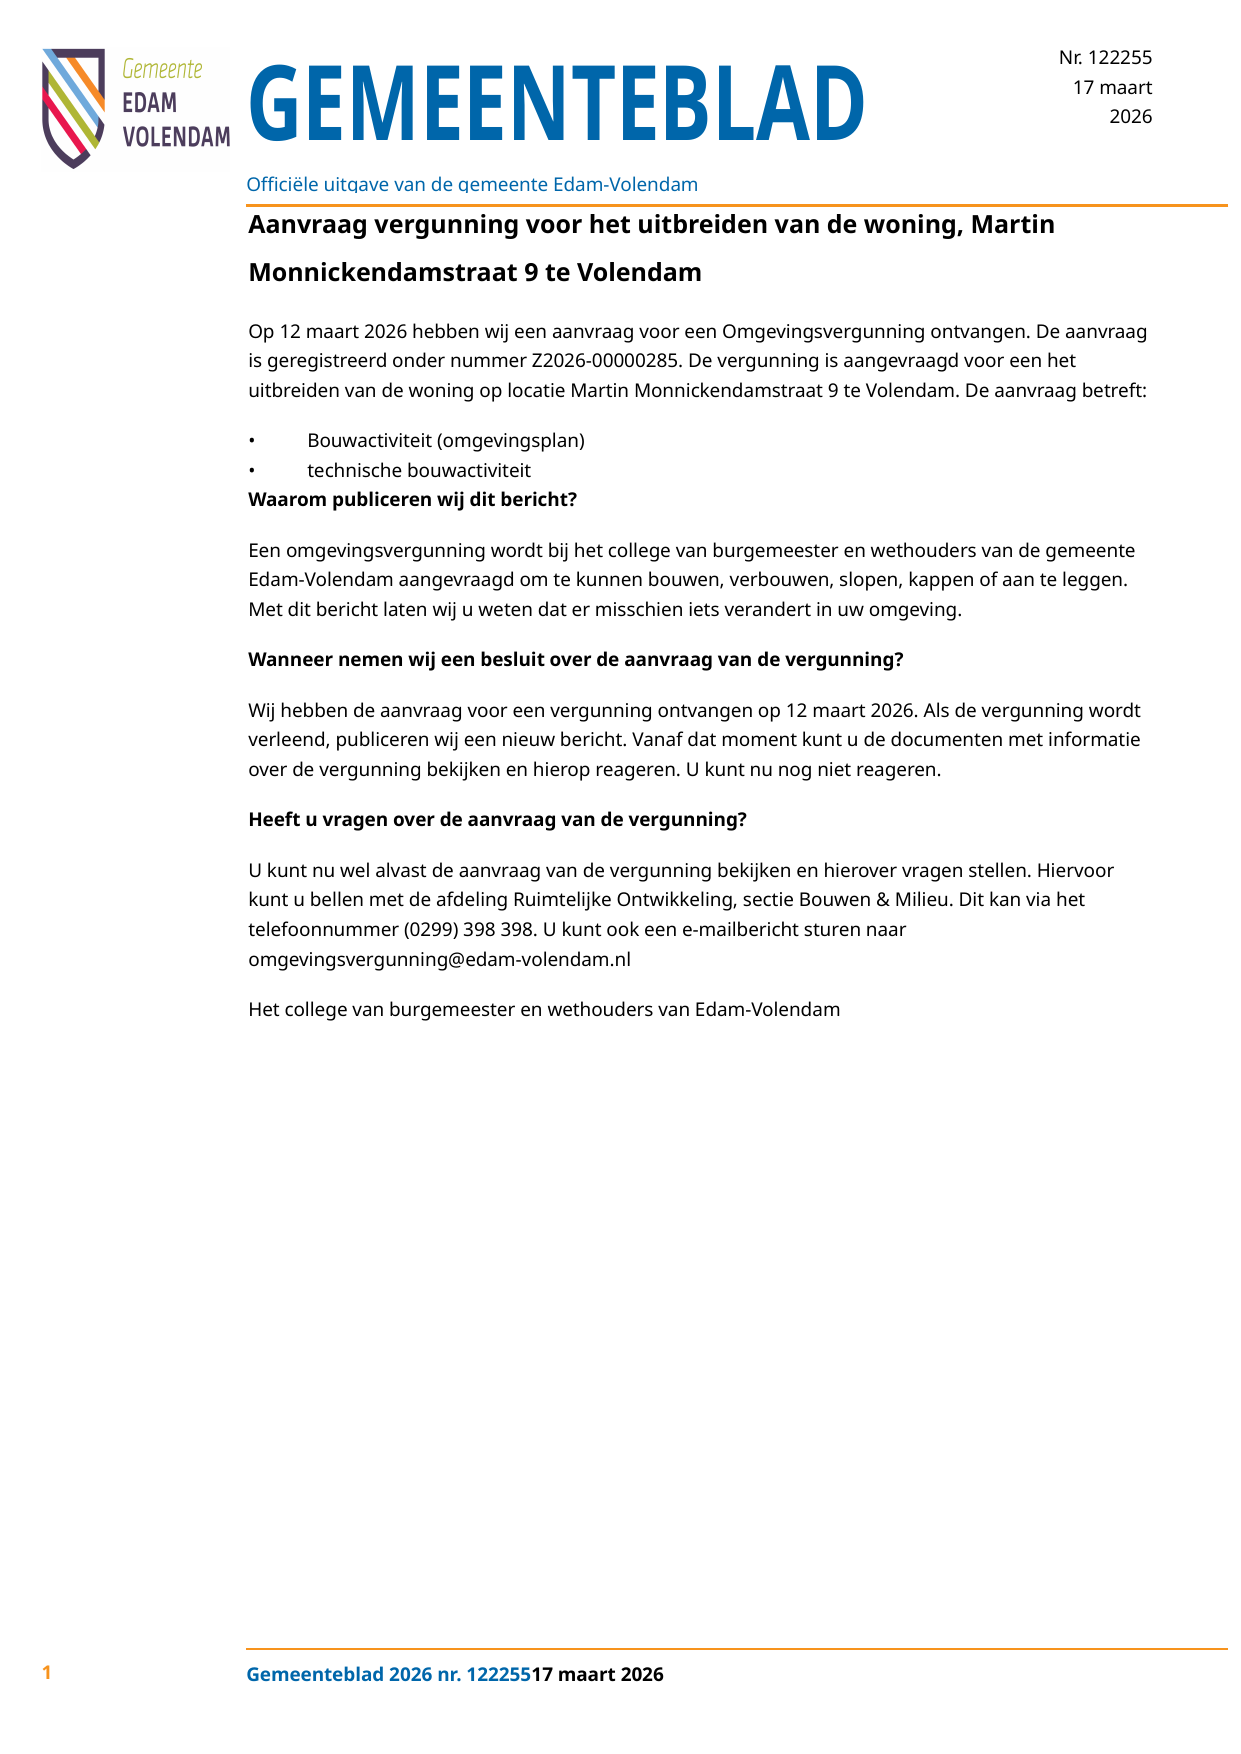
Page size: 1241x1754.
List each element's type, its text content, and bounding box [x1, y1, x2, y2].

text Op 12 maart 2026 hebben wij een aanvraag voor een Omgevingsvergunning ontvangen. De aanvraag is geregistreerd onder nummer Z2026-00000285. De vergunning is aangevraagd voor een het uitbreiden van de woning op locatie Martin Monnickendamstraat 9 te Volendam. De aanvraag betreft: [248, 318, 1152, 403]
list Bouwactiviteit (omgevingsplan) [248, 427, 1152, 453]
text Wanneer nemen wij een besluit over de aanvraag van de vergunning? [248, 647, 1152, 672]
text Heeft u vragen over de aanvraag van de vergunning? [248, 807, 1152, 832]
text Aanvraag vergunning voor het uitbreiden van de woning, Martin Monnickendamstraat 9 te Volendam [248, 207, 1152, 288]
text Een omgevingsvergunning wordt bij het college van burgemeester en wethouders van de gemeente Edam-Volendam aangevraagd om te kunnen bouwen, verbouwen, slopen, kappen of aan te leggen. Met dit bericht laten wij u weten dat er misschien iets verandert in uw omgeving. [248, 537, 1152, 622]
text Het college van burgemeester en wethouders van Edam-Volendam [248, 996, 1152, 1022]
picture [41, 47, 231, 172]
text U kunt nu wel alvast de aanvraag van de vergunning bekijken en hierover vragen stellen. Hiervoor kunt u bellen met de afdeling Ruimtelijke Ontwikkeling, sectie Bouwen & Milieu. Dit kan via het telefoonnummer (0299) 398 398. U kunt ook een e-mailbericht sturen naar omgevingsvergunning@edam-volendam.nl [248, 857, 1152, 972]
text Waarom publiceren wij dit bericht? [248, 487, 1152, 512]
list technische bouwactiviteit [248, 457, 1152, 483]
text Wij hebben de aanvraag voor een vergunning ontvangen op 12 maart 2026. Als de vergunning wordt verleend, publiceren wij een nieuw bericht. Vanaf dat moment kunt u de documenten met informatie over de vergunning bekijken en hierop reageren. U kunt nu nog niet reageren. [248, 697, 1152, 782]
